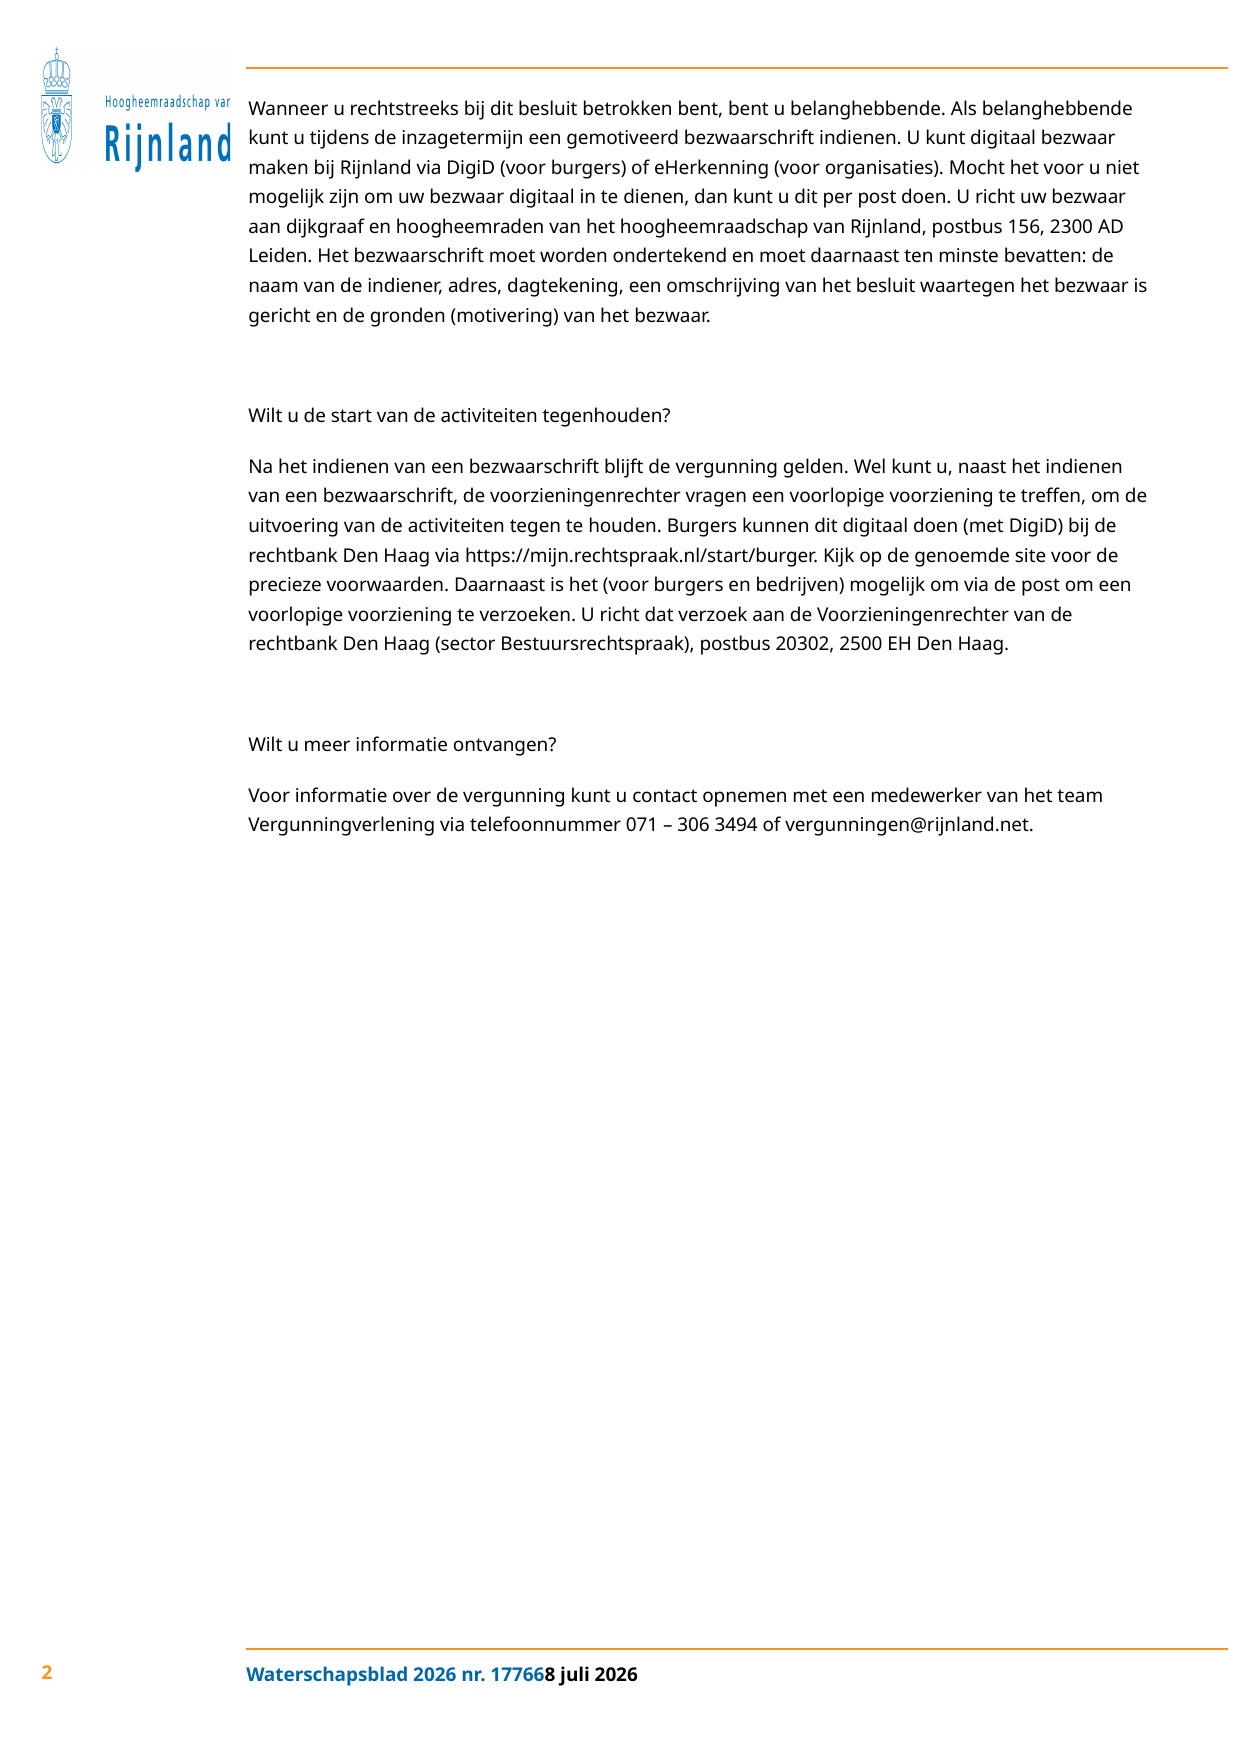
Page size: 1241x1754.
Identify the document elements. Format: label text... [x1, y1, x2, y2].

text Wilt u meer informatie ontvangen? [248, 731, 1152, 757]
text Na het indienen van een bezwaarschrift blijft de vergunning gelden. Wel kunt u, naast het indienen van een bezwaarschrift, de voorzieningenrechter vragen een voorlopige voorziening te treffen, om de uitvoering van de activiteiten tegen te houden. Burgers kunnen dit digitaal doen (met DigiD) bij de rechtbank Den Haag via https://mijn.rechtspraak.nl/start/burger. Kijk op de genoemde site voor de precieze voorwaarden. Daarnaast is het (voor burgers en bedrijven) mogelijk om via de post om een voorlopige voorziening te verzoeken. U richt dat verzoek aan de Voorzieningenrechter van de rechtbank Den Haag (sector Bestuursrechtspraak), postbus 20302, 2500 EH Den Haag. [248, 453, 1152, 656]
text Wanneer u rechtstreeks bij dit besluit betrokken bent, bent u belanghebbende. Als belanghebbende kunt u tijdens de inzagetermijn een gemotiveerd bezwaarschrift indienen. U kunt digitaal bezwaar maken bij Rijnland via DigiD (voor burgers) of eHerkenning (voor organisaties). Mocht het voor u niet mogelijk zijn om uw bezwaar digitaal in te dienen, dan kunt u dit per post doen. U richt uw bezwaar aan dijkgraaf en hoogheemraden van het hoogheemraadschap van Rijnland, postbus 156, 2300 AD Leiden. Het bezwaarschrift moet worden ondertekend en moet daarnaast ten minste bevatten: de naam van de indiener, adres, dagtekening, een omschrijving van het besluit waartegen het bezwaar is gericht en de gronden (motivering) van het bezwaar. [248, 95, 1152, 328]
text Voor informatie over de vergunning kunt u contact opnemen met een medewerker van het team Vergunningverlening via telefoonnummer 071 – 306 3494 of vergunningen@rijnland.net. [248, 782, 1152, 837]
text Wilt u de start van de activiteiten tegenhouden? [248, 403, 1152, 428]
picture [41, 47, 231, 172]
